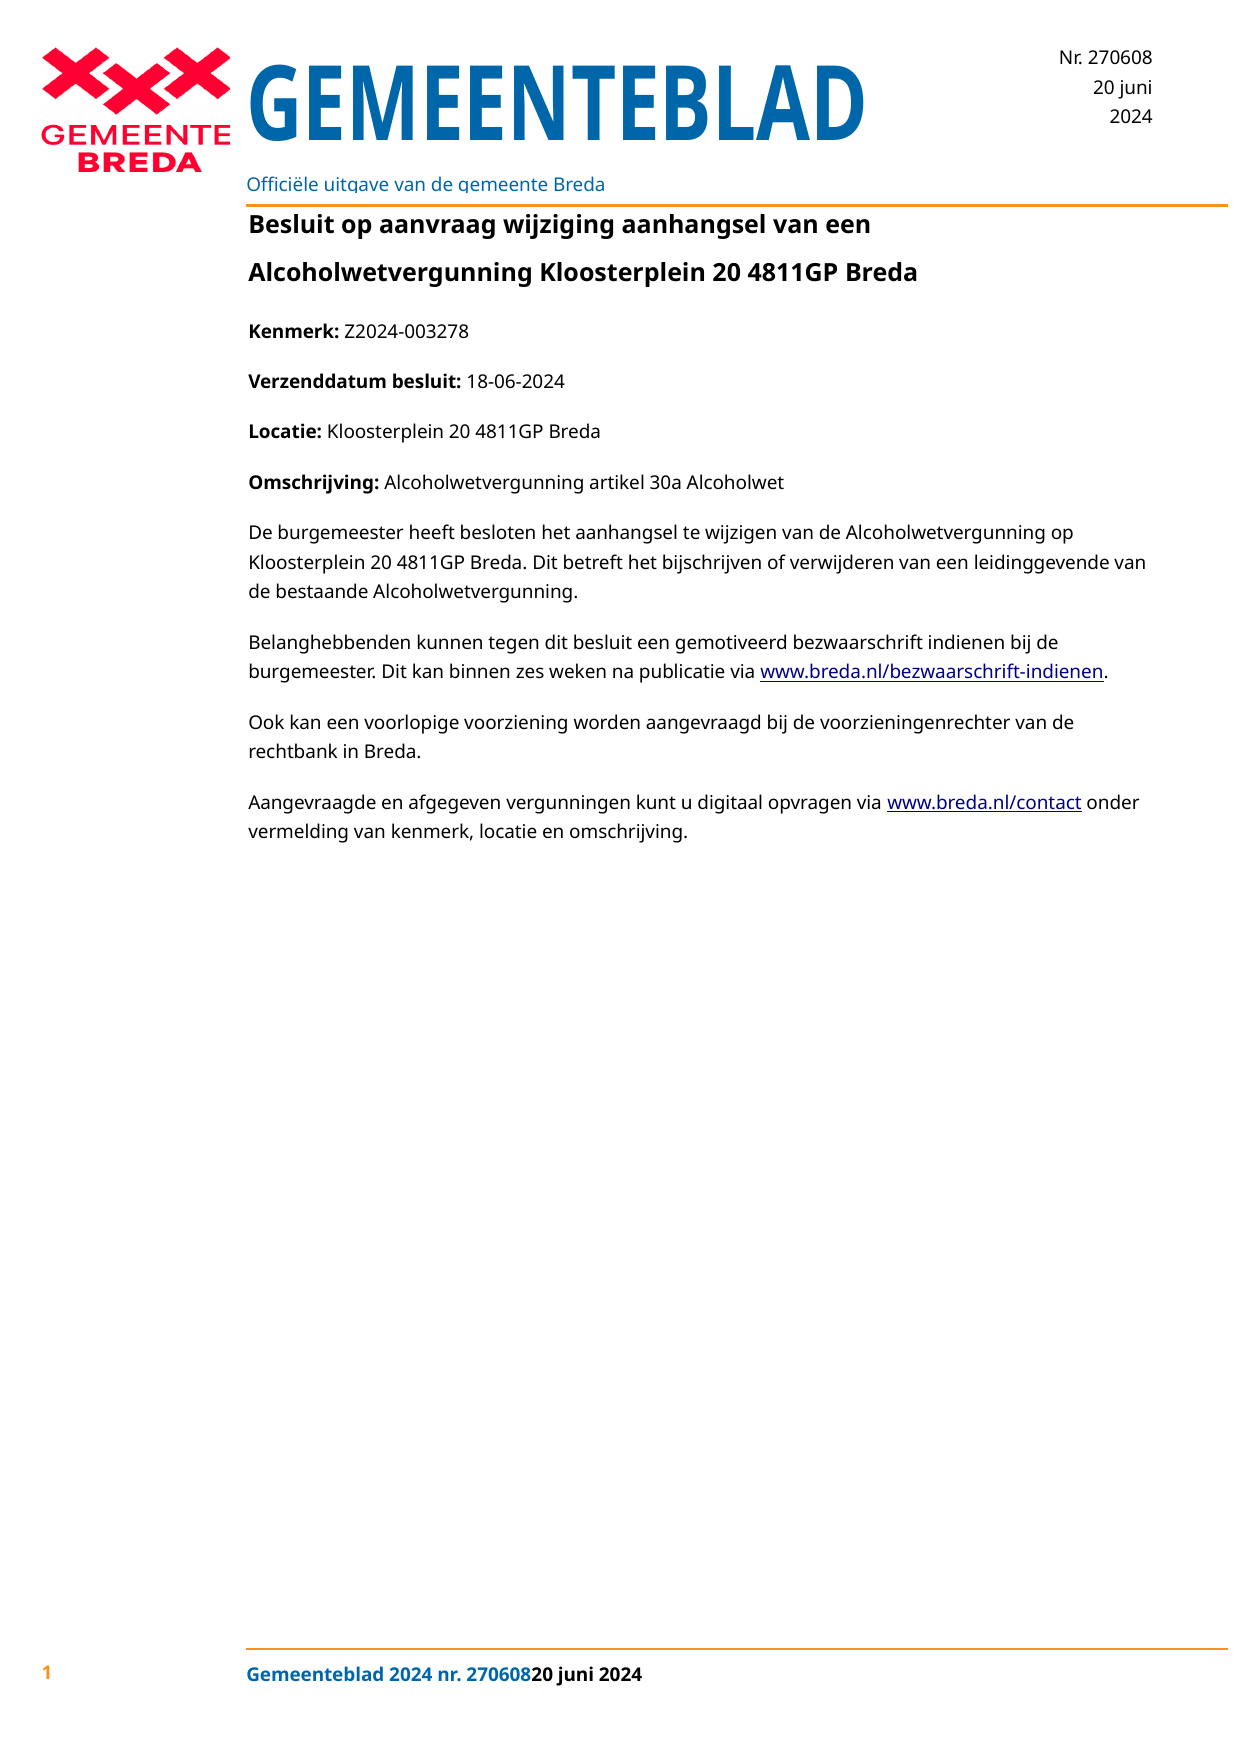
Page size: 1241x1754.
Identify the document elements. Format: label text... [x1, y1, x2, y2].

text Verzenddatum besluit: 18-06-2024 [248, 368, 1152, 394]
text Besluit op aanvraag wijziging aanhangsel van een Alcoholwetvergunning Kloosterplein 20 4811GP Breda [248, 207, 1152, 288]
text Ook kan een voorlopige voorziening worden aangevraagd bij de voorzieningenrechter van de rechtbank in Breda. [248, 709, 1152, 764]
picture [41, 47, 231, 172]
text Aangevraagde en afgegeven vergunningen kunt u digitaal opvragen via www.breda.nl/contact onder vermelding van kenmerk, locatie en omschrijving. [248, 789, 1152, 844]
text De burgemeester heeft besloten het aanhangsel te wijzigen van de Alcoholwetvergunning op Kloosterplein 20 4811GP Breda. Dit betreft het bijschrijven of verwijderen van een leidinggevende van de bestaande Alcoholwetvergunning. [248, 519, 1152, 604]
text Belanghebbenden kunnen tegen dit besluit een gemotiveerd bezwaarschrift indienen bij de burgemeester. Dit kan binnen zes weken na publicatie via www.breda.nl/bezwaarschrift-indienen. [248, 629, 1152, 684]
text Omschrijving: Alcoholwetvergunning artikel 30a Alcoholwet [248, 469, 1152, 495]
text Kenmerk: Z2024-003278 [248, 318, 1152, 344]
text Locatie: Kloosterplein 20 4811GP Breda [248, 419, 1152, 444]
